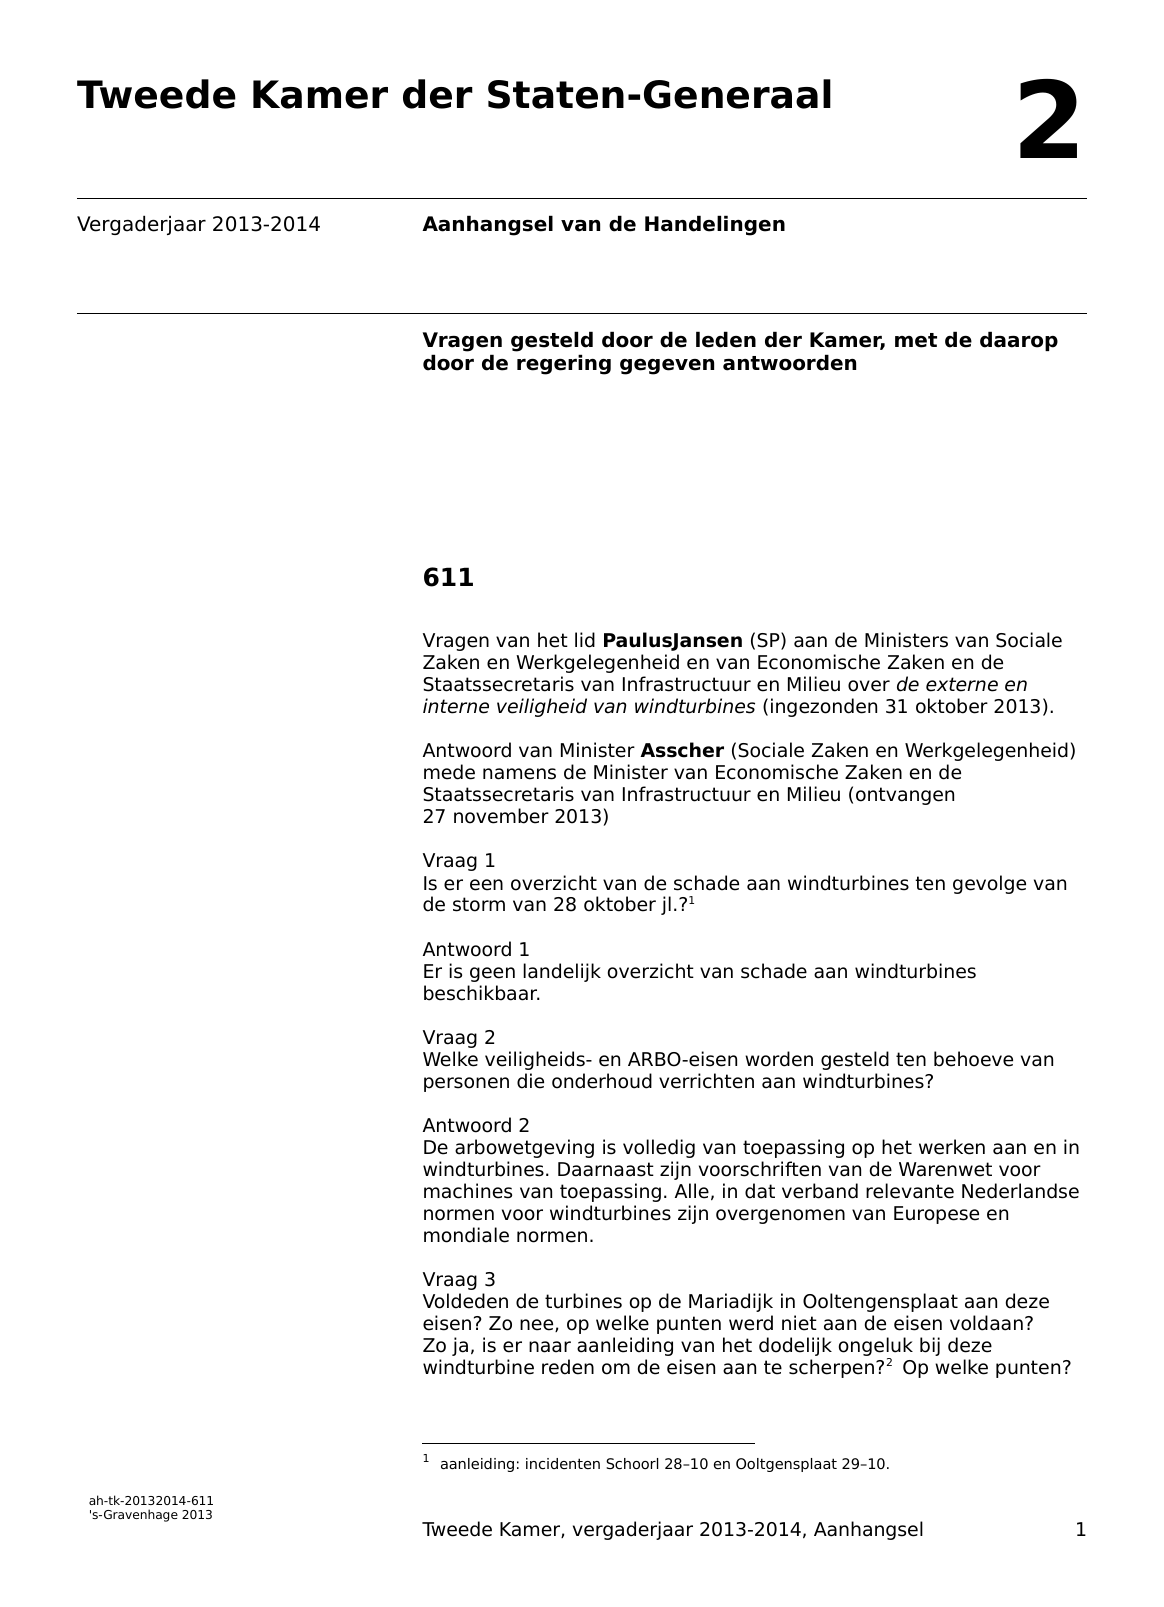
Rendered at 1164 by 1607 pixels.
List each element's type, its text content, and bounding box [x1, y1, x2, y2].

text Vraag 2 [422, 1027, 1087, 1049]
text ah-tk-20132014-611 [88, 1494, 323, 1508]
text 611 [422, 563, 1087, 592]
table_header Tweede Kamer der Staten-Generaal [77, 59, 886, 198]
text Er is geen landelijk overzicht van schade aan windturbines beschikbaar. [422, 961, 1087, 1004]
text Antwoord 2 [422, 1115, 1087, 1137]
text 's-Gravenhage 2013 [88, 1508, 323, 1522]
table_cell [77, 314, 422, 375]
text De arbowetgeving is volledig van toepassing op het werken aan en in windturbines. Daarnaast zijn voorschriften van de Warenwet voor machines van toepassing. Alle, in dat verband relevante Nederlandse normen voor windturbines zijn overgenomen van Europese en mondiale normen. [422, 1137, 1087, 1247]
text Zo ja, is er naar aanleiding van het dodelijk ongeluk bij deze windturbine reden om de eisen aan te scherpen? Op welke punten? [422, 1335, 1087, 1379]
text Vraag 1 [422, 850, 1087, 872]
table_cell Vergaderjaar 2013-2014 [77, 199, 422, 313]
text Antwoord 1 [422, 938, 1087, 961]
table_cell Aanhangsel van de Handelingen [422, 199, 1087, 313]
text Is er een overzicht van de schade aan windturbines ten gevolge van de storm van 28 oktober jl.? [422, 872, 1087, 916]
text Voldeden de turbines op de Mariadijk in Ooltengensplaat aan deze eisen? Zo nee, op welke punten werd niet aan de eisen voldaan? [422, 1291, 1087, 1335]
text aanleiding: incidenten Schoorl 28–10 en Ooltgensplaat 29–10. [422, 1452, 1087, 1474]
text Welke veiligheids- en ARBO-eisen worden gesteld ten behoeve van personen die onderhoud verrichten aan windturbines? [422, 1049, 1087, 1093]
text Antwoord van Minister Asscher (Sociale Zaken en Werkgelegenheid) mede namens de Minister van Economische Zaken en de Staatssecretaris van Infrastructuur en Milieu (ontvangen 27 november 2013) [422, 740, 1087, 828]
text Vragen van het lid PaulusJansen (SP) aan de Ministers van Sociale Zaken en Werkgelegenheid en van Economische Zaken en de Staatssecretaris van Infrastructuur en Milieu over de externe en interne veiligheid van windturbines (ingezonden 31 oktober 2013). [422, 630, 1087, 718]
text Vraag 3 [422, 1269, 1087, 1291]
table_header 2 [886, 59, 1087, 198]
table_cell Vragen gesteld door de leden der Kamer, met de daarop door de regering gegeven antwoorden [422, 314, 1087, 375]
